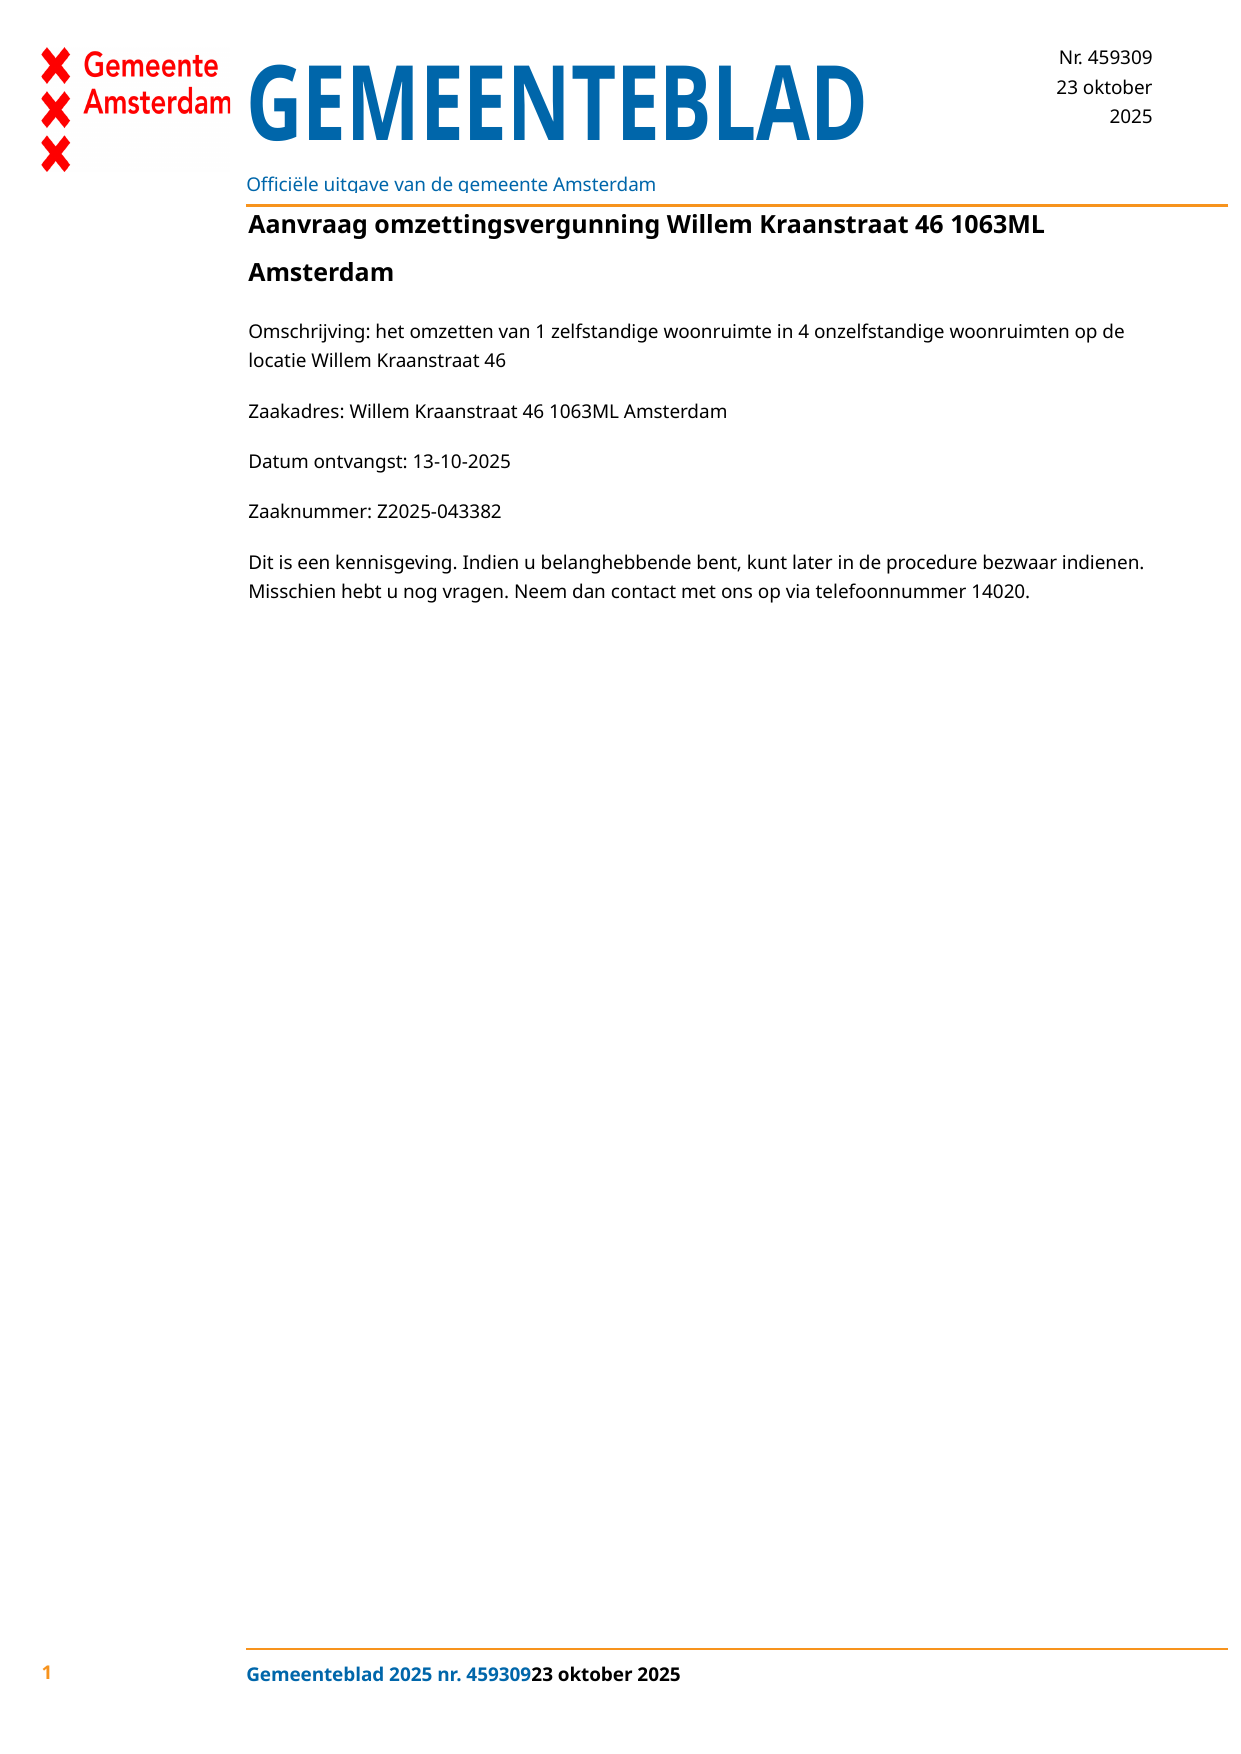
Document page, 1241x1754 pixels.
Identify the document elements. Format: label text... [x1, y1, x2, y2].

text Zaaknummer: Z2025-043382 [248, 499, 1152, 524]
text Aanvraag omzettingsvergunning Willem Kraanstraat 46 1063ML Amsterdam [248, 207, 1152, 288]
text Zaakadres: Willem Kraanstraat 46 1063ML Amsterdam [248, 398, 1152, 424]
picture [41, 47, 231, 172]
text Omschrijving: het omzetten van 1 zelfstandige woonruimte in 4 onzelfstandige woonruimten op de locatie Willem Kraanstraat 46 [248, 318, 1152, 373]
text Datum ontvangst: 13-10-2025 [248, 448, 1152, 474]
text Dit is een kennisgeving. Indien u belanghebbende bent, kunt later in de procedure bezwaar indienen. Misschien hebt u nog vragen. Neem dan contact met ons op via telefoonnummer 14020. [248, 549, 1152, 604]
